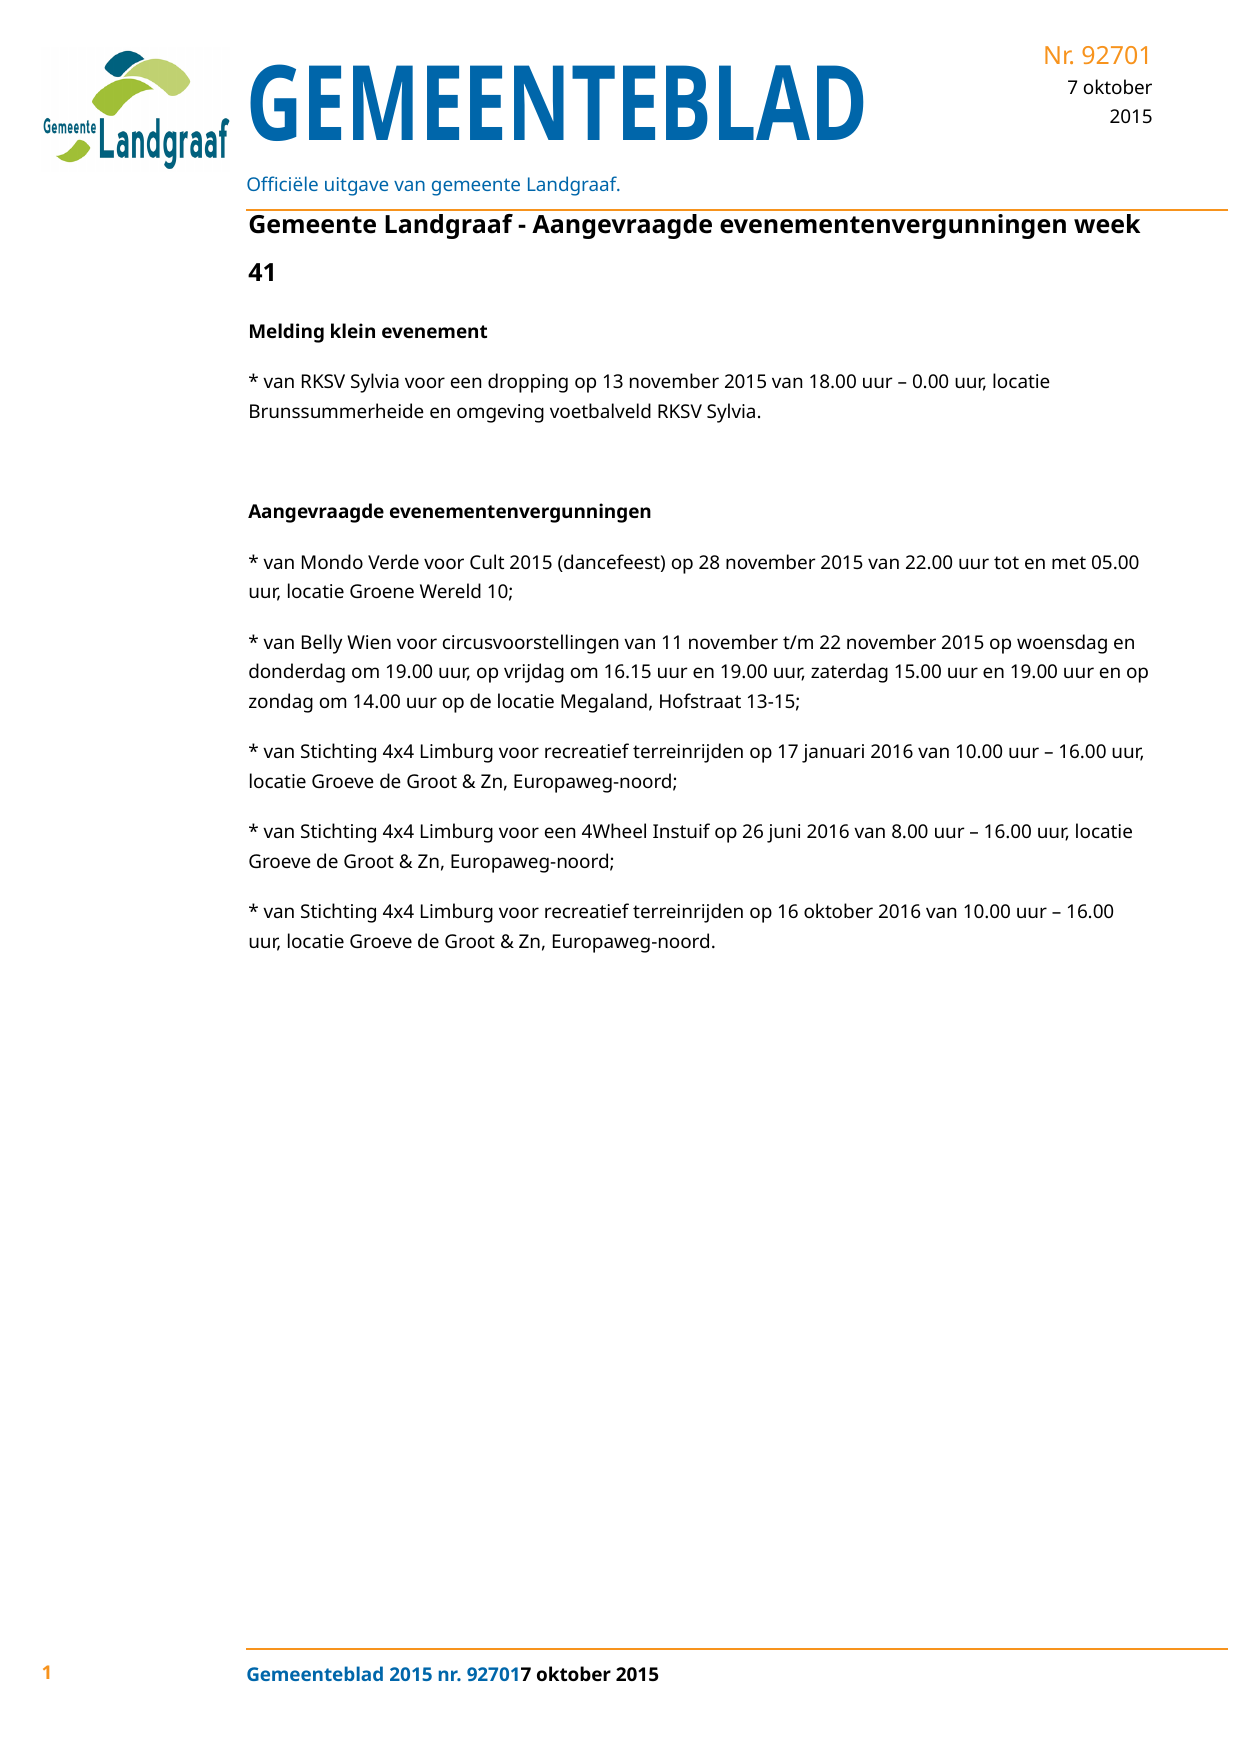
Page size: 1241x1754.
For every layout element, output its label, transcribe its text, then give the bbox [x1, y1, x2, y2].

picture [41, 47, 231, 172]
text Aangevraagde evenementenvergunningen [248, 499, 1152, 524]
text * van Stichting 4x4 Limburg voor recreatief terreinrijden op 17 januari 2016 van 10.00 uur – 16.00 uur, locatie Groeve de Groot & Zn, Europaweg-noord; [248, 739, 1152, 794]
text Melding klein evenement [248, 318, 1152, 344]
text * van Stichting 4x4 Limburg voor een 4Wheel Instuif op 26 juni 2016 van 8.00 uur – 16.00 uur, locatie Groeve de Groot & Zn, Europaweg-noord; [248, 819, 1152, 874]
text * van RKSV Sylvia voor een dropping op 13 november 2015 van 18.00 uur – 0.00 uur, locatie Brunssummerheide en omgeving voetbalveld RKSV Sylvia. [248, 368, 1152, 424]
text * van Mondo Verde voor Cult 2015 (dancefeest) op 28 november 2015 van 22.00 uur tot en met 05.00 uur, locatie Groene Wereld 10; [248, 549, 1152, 604]
text * van Stichting 4x4 Limburg voor recreatief terreinrijden op 16 oktober 2016 van 10.00 uur – 16.00 uur, locatie Groeve de Groot & Zn, Europaweg-noord. [248, 899, 1152, 954]
text * van Belly Wien voor circusvoorstellingen van 11 november t/m 22 november 2015 op woensdag en donderdag om 19.00 uur, op vrijdag om 16.15 uur en 19.00 uur, zaterdag 15.00 uur en 19.00 uur en op zondag om 14.00 uur op de locatie Megaland, Hofstraat 13-15; [248, 629, 1152, 714]
text Gemeente Landgraaf - Aangevraagde evenementenvergunningen week 41 [248, 211, 1152, 288]
